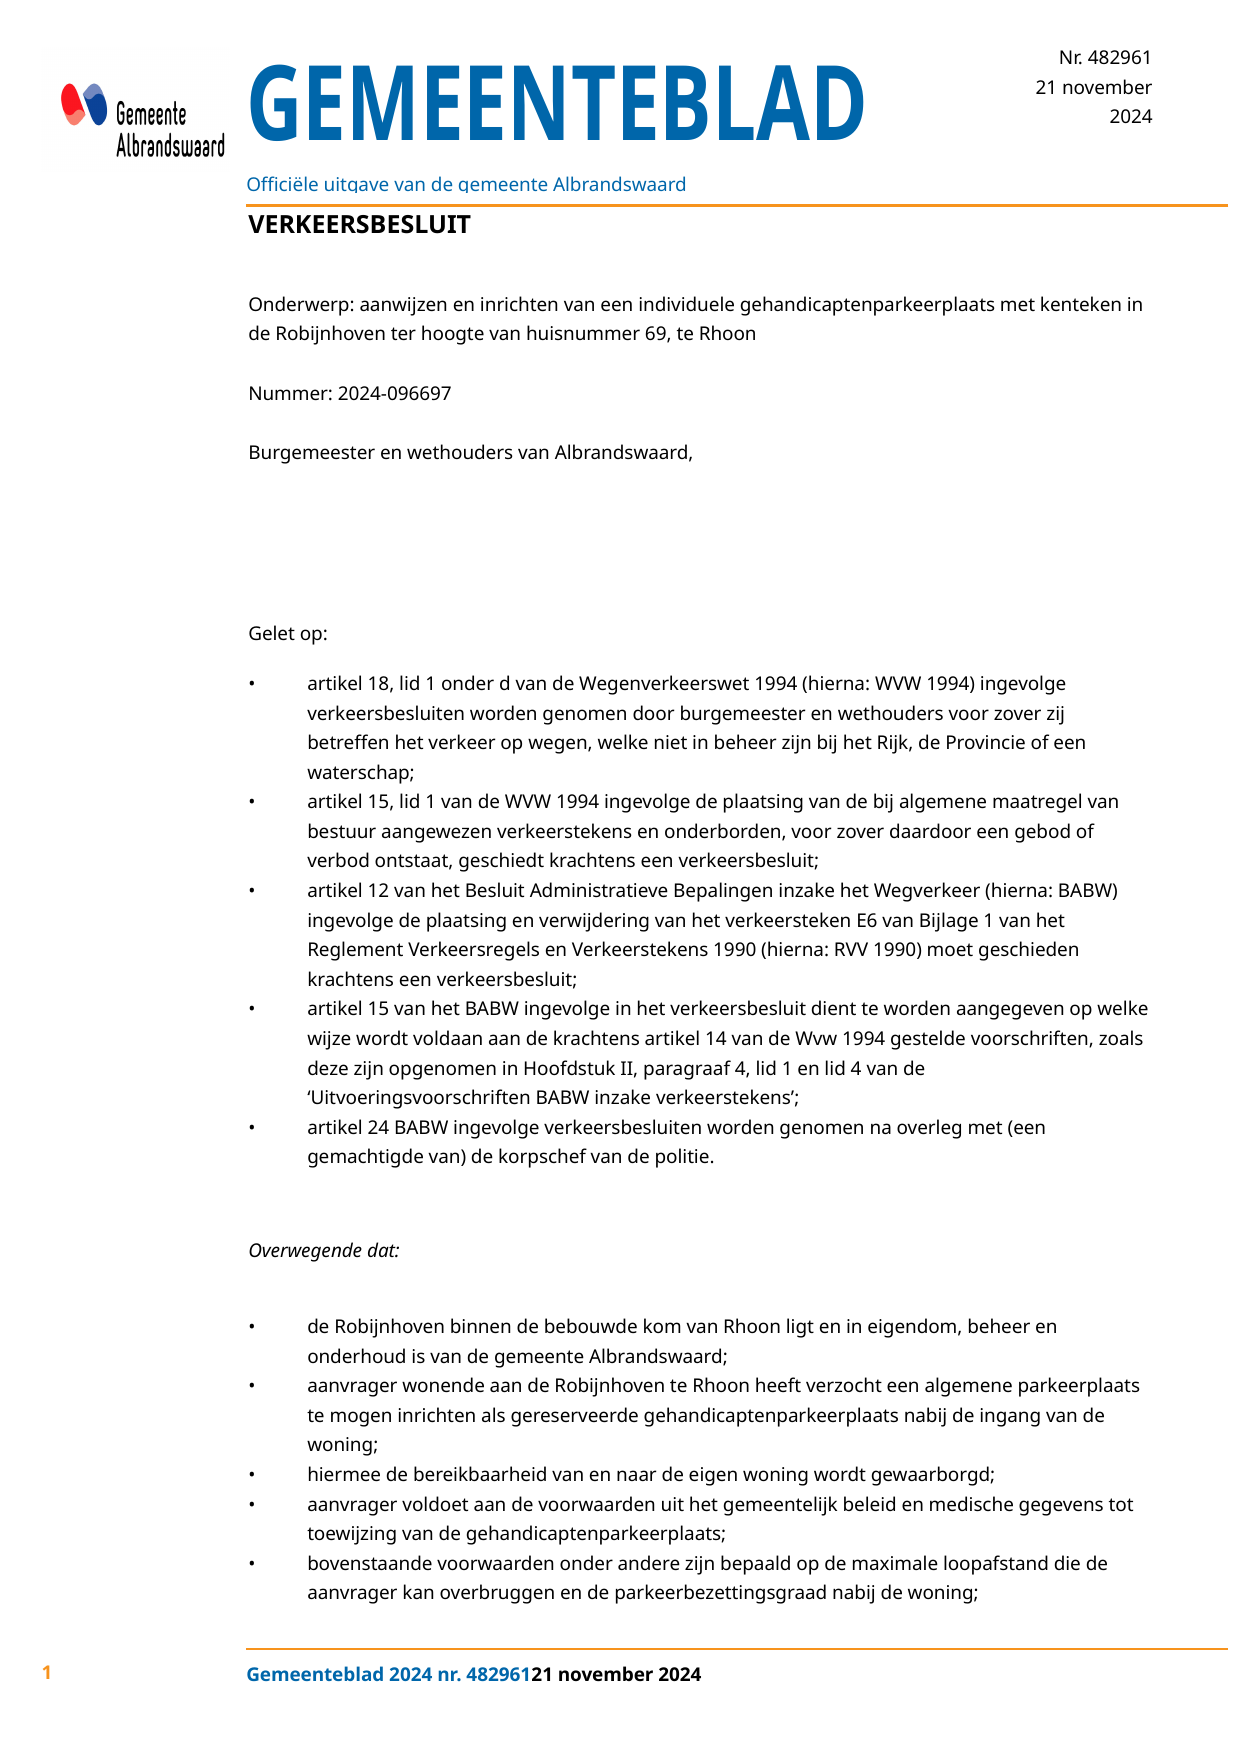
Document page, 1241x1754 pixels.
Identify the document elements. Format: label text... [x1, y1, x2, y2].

list aanvrager voldoet aan de voorwaarden uit het gemeentelijk beleid en medische gegevens tot toewijzing van de gehandicaptenparkeerplaats; [248, 1491, 1152, 1546]
list bovenstaande voorwaarden onder andere zijn bepaald op de maximale loopafstand die de aanvrager kan overbruggen en de parkeerbezettingsgraad nabij de woning; [248, 1550, 1152, 1605]
picture [41, 47, 231, 172]
text VERKEERSBESLUIT [248, 207, 1152, 241]
list artikel 15, lid 1 van de WVW 1994 ingevolge de plaatsing van de bij algemene maatregel van bestuur aangewezen verkeerstekens en onderborden, voor zover daardoor een gebod of verbod ontstaat, geschiedt krachtens een verkeersbesluit; [248, 788, 1152, 873]
list artikel 18, lid 1 onder d van de Wegenverkeerswet 1994 (hierna: WVW 1994) ingevolge verkeersbesluiten worden genomen door burgemeester en wethouders voor zover zij betreffen het verkeer op wegen, welke niet in beheer zijn bij het Rijk, de Provincie of een waterschap; [248, 670, 1152, 785]
text Overwegende dat: [248, 1237, 1152, 1263]
text Nummer: 2024-096697 [248, 380, 1152, 406]
list de Robijnhoven binnen de bebouwde kom van Rhoon ligt en in eigendom, beheer en onderhoud is van de gemeente Albrandswaard; [248, 1313, 1152, 1368]
list aanvrager wonende aan de Robijnhoven te Rhoon heeft verzocht een algemene parkeerplaats te mogen inrichten als gereserveerde gehandicaptenparkeerplaats nabij de ingang van de woning; [248, 1372, 1152, 1457]
list artikel 15 van het BABW ingevolge in het verkeersbesluit dient te worden aangegeven op welke wijze wordt voldaan aan de krachtens artikel 14 van de Wvw 1994 gestelde voorschriften, zoals deze zijn opgenomen in Hoofdstuk II, paragraaf 4, lid 1 en lid 4 van de ‘Uitvoeringsvoorschriften BABW inzake verkeerstekens’; [248, 996, 1152, 1110]
list hiermee de bereikbaarheid van en naar de eigen woning wordt gewaarborgd; [248, 1461, 1152, 1487]
text Burgemeester en wethouders van Albrandswaard, [248, 439, 1152, 465]
text Onderwerp: aanwijzen en inrichten van een individuele gehandicaptenparkeerplaats met kenteken in de Robijnhoven ter hoogte van huisnummer 69, te Rhoon [248, 291, 1152, 346]
list artikel 24 BABW ingevolge verkeersbesluiten worden genomen na overleg met (een gemachtigde van) de korpschef van de politie. [248, 1114, 1152, 1169]
list artikel 12 van het Besluit Administratieve Bepalingen inzake het Wegverkeer (hierna: BABW) ingevolge de plaatsing en verwijdering van het verkeersteken E6 van Bijlage 1 van het Reglement Verkeersregels en Verkeerstekens 1990 (hierna: RVV 1990) moet geschieden krachtens een verkeersbesluit; [248, 877, 1152, 992]
text Gelet op: [248, 620, 1152, 646]
